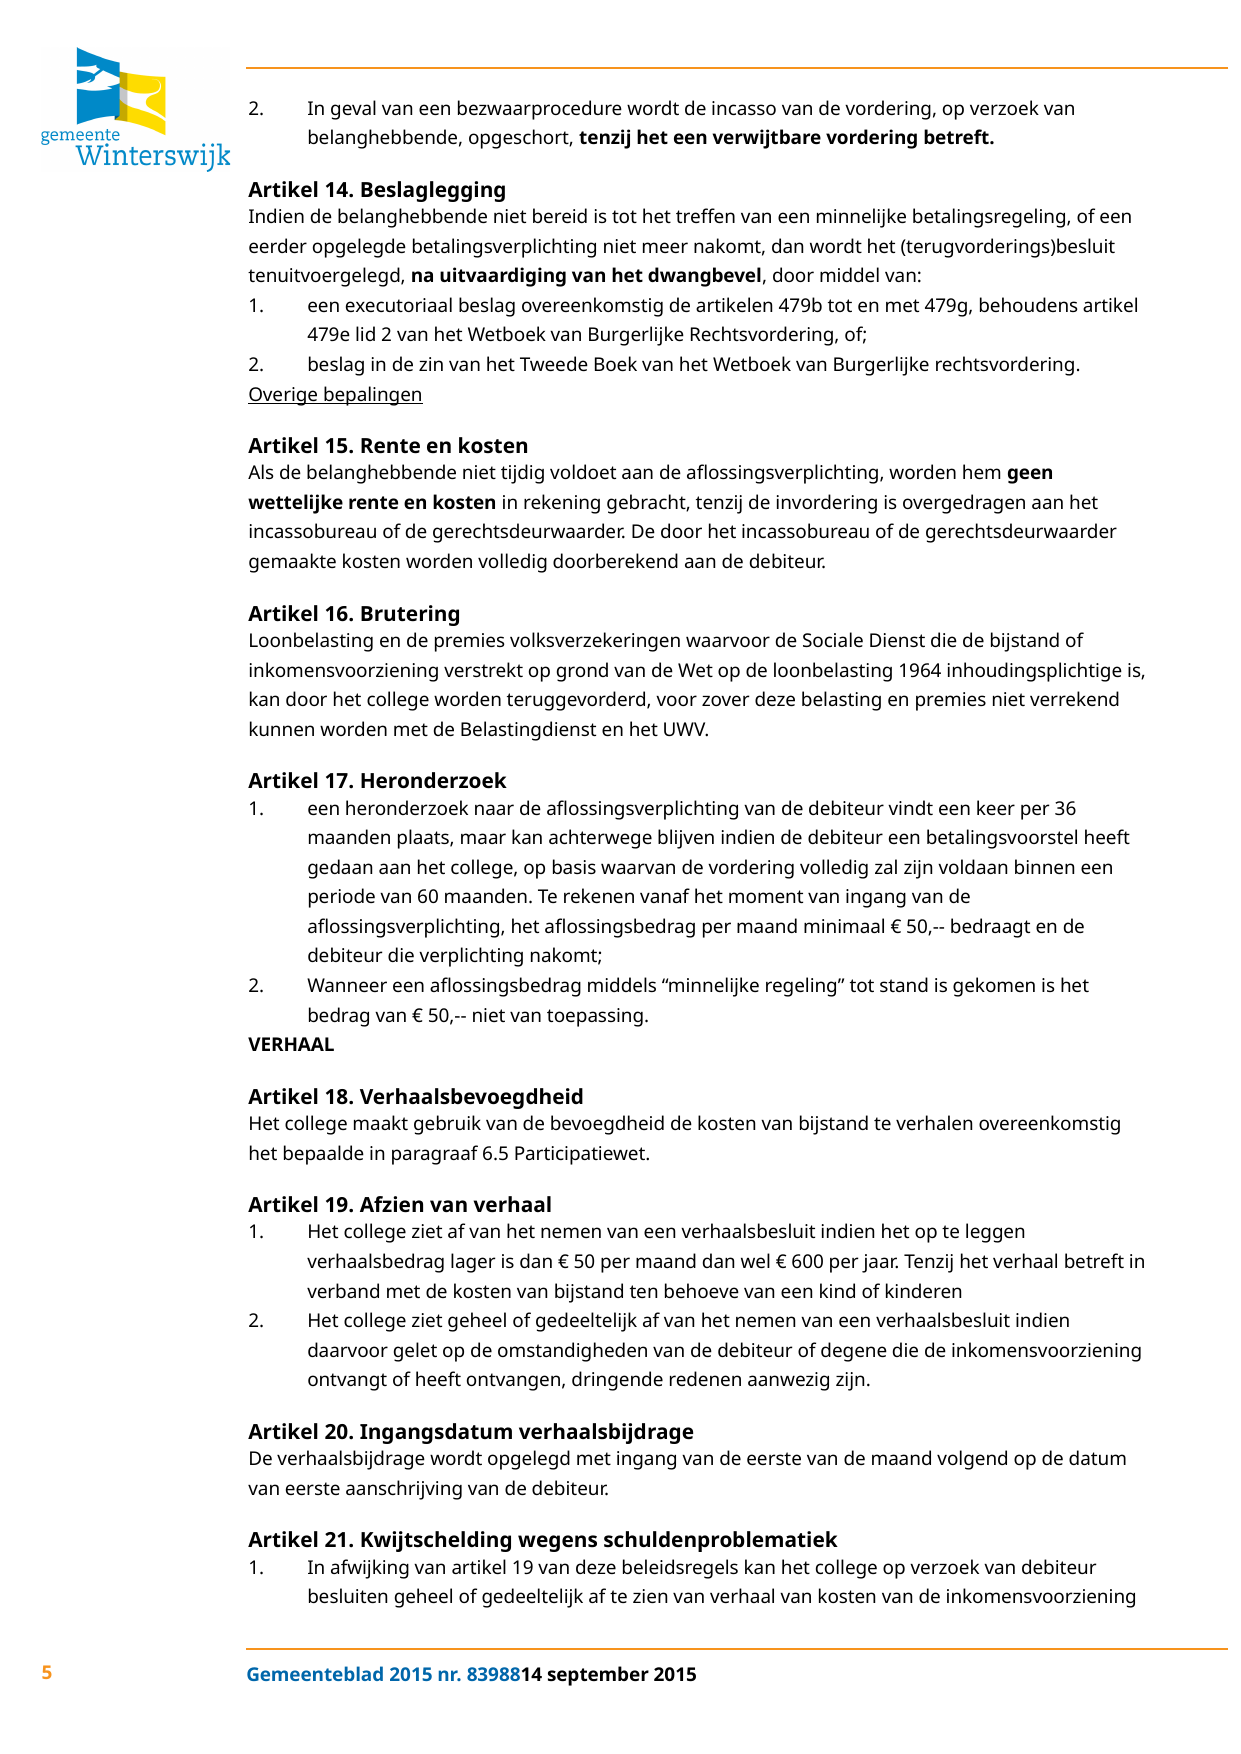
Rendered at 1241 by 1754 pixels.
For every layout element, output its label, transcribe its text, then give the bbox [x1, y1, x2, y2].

text Artikel 18. Verhaalsbevoegdheid [248, 1082, 1152, 1110]
text Artikel 17. Heronderzoek [248, 766, 1152, 795]
list een executoriaal beslag overeenkomstig de artikelen 479b tot en met 479g, behoudens artikel 479e lid 2 van het Wetboek van Burgerlijke Rechtsvordering, of; [248, 292, 1152, 347]
text De verhaalsbijdrage wordt opgelegd met ingang van de eerste van de maand volgend op de datum van eerste aanschrijving van de debiteur. [248, 1446, 1152, 1501]
list In afwijking van artikel 19 van deze beleidsregels kan het college op verzoek van debiteur besluiten geheel of gedeeltelijk af te zien van verhaal van kosten van de inkomensvoorziening [248, 1554, 1152, 1609]
text VERHAAL [248, 1031, 1152, 1057]
text Artikel 21. Kwijtschelding wegens schuldenproblematiek [248, 1526, 1152, 1554]
picture [225, 153, 231, 162]
text Artikel 16. Brutering [248, 599, 1152, 627]
list beslag in de zin van het Tweede Boek van het Wetboek van Burgerlijke rechtsvordering. [248, 351, 1152, 377]
text Indien de belanghebbende niet bereid is tot het treffen van een minnelijke betalingsregeling, of een eerder opgelegde betalingsverplichting niet meer nakomt, dan wordt het (terugvorderings)besluit tenuitvoergelegd, na uitvaardiging van het dwangbevel, door middel van: [248, 203, 1152, 288]
list een heronderzoek naar de aflossingsverplichting van de debiteur vindt een keer per 36 maanden plaats, maar kan achterwege blijven indien de debiteur een betalingsvoorstel heeft gedaan aan het college, op basis waarvan de vordering volledig zal zijn voldaan binnen een periode van 60 maanden. Te rekenen vanaf het moment van ingang van de aflossingsverplichting, het aflossingsbedrag per maand minimaal € 50,-- bedraagt en de debiteur die verplichting nakomt; [248, 795, 1152, 968]
list Het college ziet geheel of gedeeltelijk af van het nemen van een verhaalsbesluit indien daarvoor gelet op de omstandigheden van de debiteur of degene die de inkomensvoorziening ontvangt of heeft ontvangen, dringende redenen aanwezig zijn. [248, 1307, 1152, 1392]
picture [41, 47, 231, 172]
list Wanneer een aflossingsbedrag middels “minnelijke regeling” tot stand is gekomen is het bedrag van € 50,-- niet van toepassing. [248, 972, 1152, 1028]
text Artikel 19. Afzien van verhaal [248, 1190, 1152, 1219]
text Als de belanghebbende niet tijdig voldoet aan de aflossingsverplichting, worden hem geen wettelijke rente en kosten in rekening gebracht, tenzij de invordering is overgedragen aan het incassobureau of de gerechtsdeurwaarder. De door het incassobureau of de gerechtsdeurwaarder gemaakte kosten worden volledig doorberekend aan de debiteur. [248, 459, 1152, 574]
text Artikel 20. Ingangsdatum verhaalsbijdrage [248, 1417, 1152, 1446]
text Artikel 15. Rente en kosten [248, 431, 1152, 459]
text Het college maakt gebruik van de bevoegdheid de kosten van bijstand te verhalen overeenkomstig het bepaalde in paragraaf 6.5 Participatiewet. [248, 1110, 1152, 1166]
text Artikel 14. Beslaglegging [248, 175, 1152, 203]
text Loonbelasting en de premies volksverzekeringen waarvoor de Sociale Dienst die de bijstand of inkomensvoorziening verstrekt op grond van de Wet op de loonbelasting 1964 inhoudingsplichtige is, kan door het college worden teruggevorderd, voor zover deze belasting en premies niet verrekend kunnen worden met de Belastingdienst en het UWV. [248, 627, 1152, 742]
list Het college ziet af van het nemen van een verhaalsbesluit indien het op te leggen verhaalsbedrag lager is dan € 50 per maand dan wel € 600 per jaar. Tenzij het verhaal betreft in verband met de kosten van bijstand ten behoeve van een kind of kinderen [248, 1219, 1152, 1304]
list In geval van een bezwaarprocedure wordt de incasso van de vordering, op verzoek van belanghebbende, opgeschort, tenzij het een verwijtbare vordering betreft. [248, 95, 1152, 150]
text Overige bepalingen [248, 381, 1152, 406]
